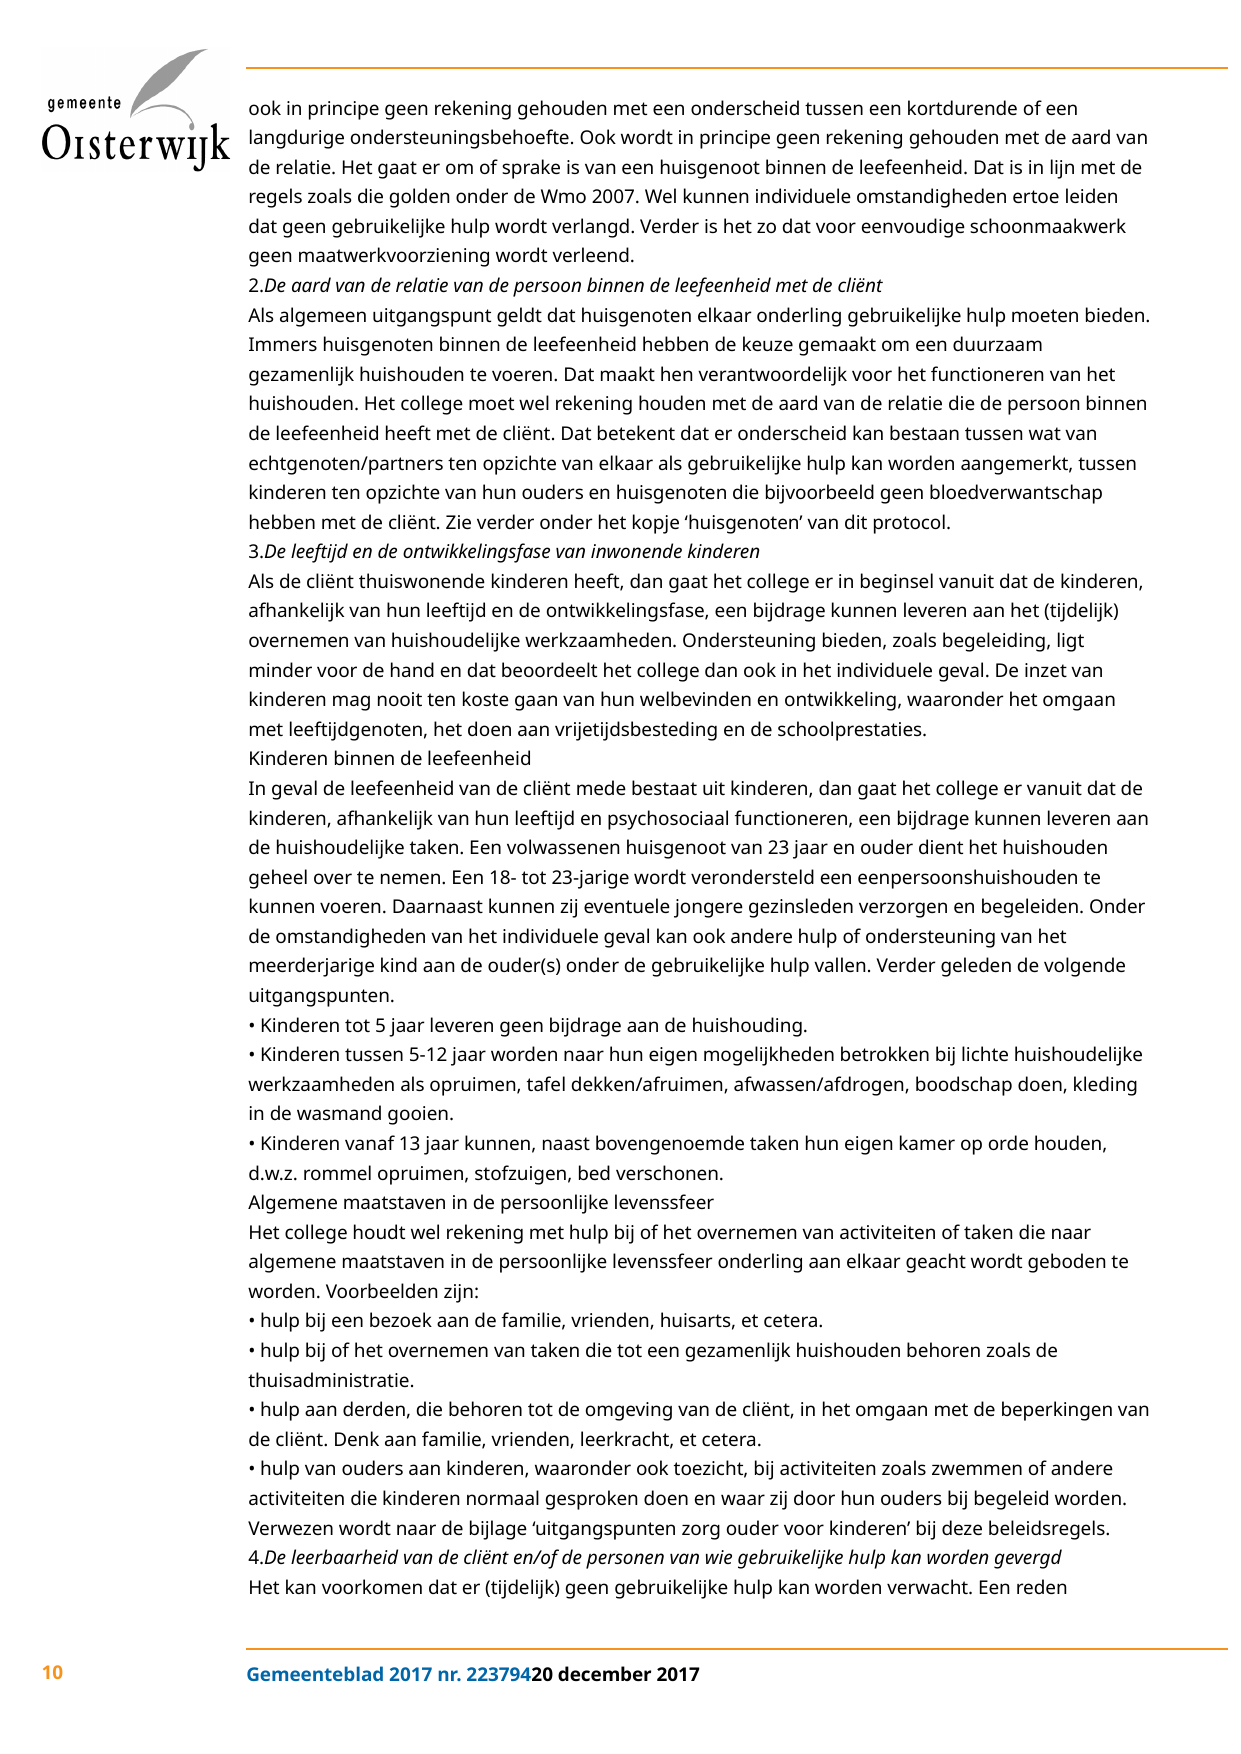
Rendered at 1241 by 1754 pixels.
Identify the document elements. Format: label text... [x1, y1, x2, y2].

text • Kinderen tot 5 jaar leveren geen bijdrage aan de huishouding. [248, 1012, 1152, 1038]
picture [41, 47, 231, 172]
text 4.De leerbaarheid van de cliënt en/of de personen van wie gebruikelijke hulp kan worden gevergd [248, 1544, 1152, 1570]
text • Kinderen tussen 5-12 jaar worden naar hun eigen mogelijkheden betrokken bij lichte huishoudelijke werkzaamheden als opruimen, tafel dekken/afruimen, afwassen/afdrogen, boodschap doen, kleding in de wasmand gooien. [248, 1041, 1152, 1126]
text • Kinderen vanaf 13 jaar kunnen, naast bovengenoemde taken hun eigen kamer op orde houden, d.w.z. rommel opruimen, stofzuigen, bed verschonen. [248, 1130, 1152, 1186]
text Kinderen binnen de leefeenheid [248, 746, 1152, 771]
text Het college houdt wel rekening met hulp bij of het overnemen van activiteiten of taken die naar algemene maatstaven in de persoonlijke levenssfeer onderling aan elkaar geacht wordt geboden te worden. Voorbeelden zijn: [248, 1219, 1152, 1304]
text 3.De leeftijd en de ontwikkelingsfase van inwonende kinderen [248, 538, 1152, 564]
text Als de cliënt thuiswonende kinderen heeft, dan gaat het college er in beginsel vanuit dat de kinderen, afhankelijk van hun leeftijd en de ontwikkelingsfase, een bijdrage kunnen leveren aan het (tijdelijk) overnemen van huishoudelijke werkzaamheden. Ondersteuning bieden, zoals begeleiding, ligt minder voor de hand en dat beoordeelt het college dan ook in het individuele geval. De inzet van kinderen mag nooit ten koste gaan van hun welbevinden en ontwikkeling, waaronder het omgaan met leeftijdgenoten, het doen aan vrijetijdsbesteding en de schoolprestaties. [248, 568, 1152, 742]
text Als algemeen uitgangspunt geldt dat huisgenoten elkaar onderling gebruikelijke hulp moeten bieden. Immers huisgenoten binnen de leefeenheid hebben de keuze gemaakt om een duurzaam gezamenlijk huishouden te voeren. Dat maakt hen verantwoordelijk voor het functioneren van het huishouden. Het college moet wel rekening houden met de aard van de relatie die de persoon binnen de leefeenheid heeft met de cliënt. Dat betekent dat er onderscheid kan bestaan tussen wat van echtgenoten/partners ten opzichte van elkaar als gebruikelijke hulp kan worden aangemerkt, tussen kinderen ten opzichte van hun ouders en huisgenoten die bijvoorbeeld geen bloedverwantschap hebben met de cliënt. Zie verder onder het kopje ‘huisgenoten’ van dit protocol. [248, 302, 1152, 535]
text In geval de leefeenheid van de cliënt mede bestaat uit kinderen, dan gaat het college er vanuit dat de kinderen, afhankelijk van hun leeftijd en psychosociaal functioneren, een bijdrage kunnen leveren aan de huishoudelijke taken. Een volwassenen huisgenoot van 23 jaar en ouder dient het huishouden geheel over te nemen. Een 18- tot 23-jarige wordt verondersteld een eenpersoonshuishouden te kunnen voeren. Daarnaast kunnen zij eventuele jongere gezinsleden verzorgen en begeleiden. Onder de omstandigheden van het individuele geval kan ook andere hulp of ondersteuning van het meerderjarige kind aan de ouder(s) onder de gebruikelijke hulp vallen. Verder geleden de volgende uitgangspunten. [248, 775, 1152, 1008]
text • hulp bij een bezoek aan de familie, vrienden, huisarts, et cetera. [248, 1308, 1152, 1333]
text • hulp bij of het overnemen van taken die tot een gezamenlijk huishouden behoren zoals de thuisadministratie. [248, 1337, 1152, 1393]
text Het kan voorkomen dat er (tijdelijk) geen gebruikelijke hulp kan worden verwacht. Een reden [248, 1574, 1152, 1600]
text • hulp aan derden, die behoren tot de omgeving van de cliënt, in het omgaan met de beperkingen van de cliënt. Denk aan familie, vrienden, leerkracht, et cetera. [248, 1396, 1152, 1452]
text • hulp van ouders aan kinderen, waaronder ook toezicht, bij activiteiten zoals zwemmen of andere activiteiten die kinderen normaal gesproken doen en waar zij door hun ouders bij begeleid worden. Verwezen wordt naar de bijlage ‘uitgangspunten zorg ouder voor kinderen’ bij deze beleidsregels. [248, 1456, 1152, 1541]
text Algemene maatstaven in de persoonlijke levenssfeer [248, 1189, 1152, 1215]
text ook in principe geen rekening gehouden met een onderscheid tussen een kortdurende of een langdurige ondersteuningsbehoefte. Ook wordt in principe geen rekening gehouden met de aard van de relatie. Het gaat er om of sprake is van een huisgenoot binnen de leefeenheid. Dat is in lijn met de regels zoals die golden onder de Wmo 2007. Wel kunnen individuele omstandigheden ertoe leiden dat geen gebruikelijke hulp wordt verlangd. Verder is het zo dat voor eenvoudige schoonmaakwerk geen maatwerkvoorziening wordt verleend. [248, 95, 1152, 268]
text 2.De aard van de relatie van de persoon binnen de leefeenheid met de cliënt [248, 272, 1152, 298]
